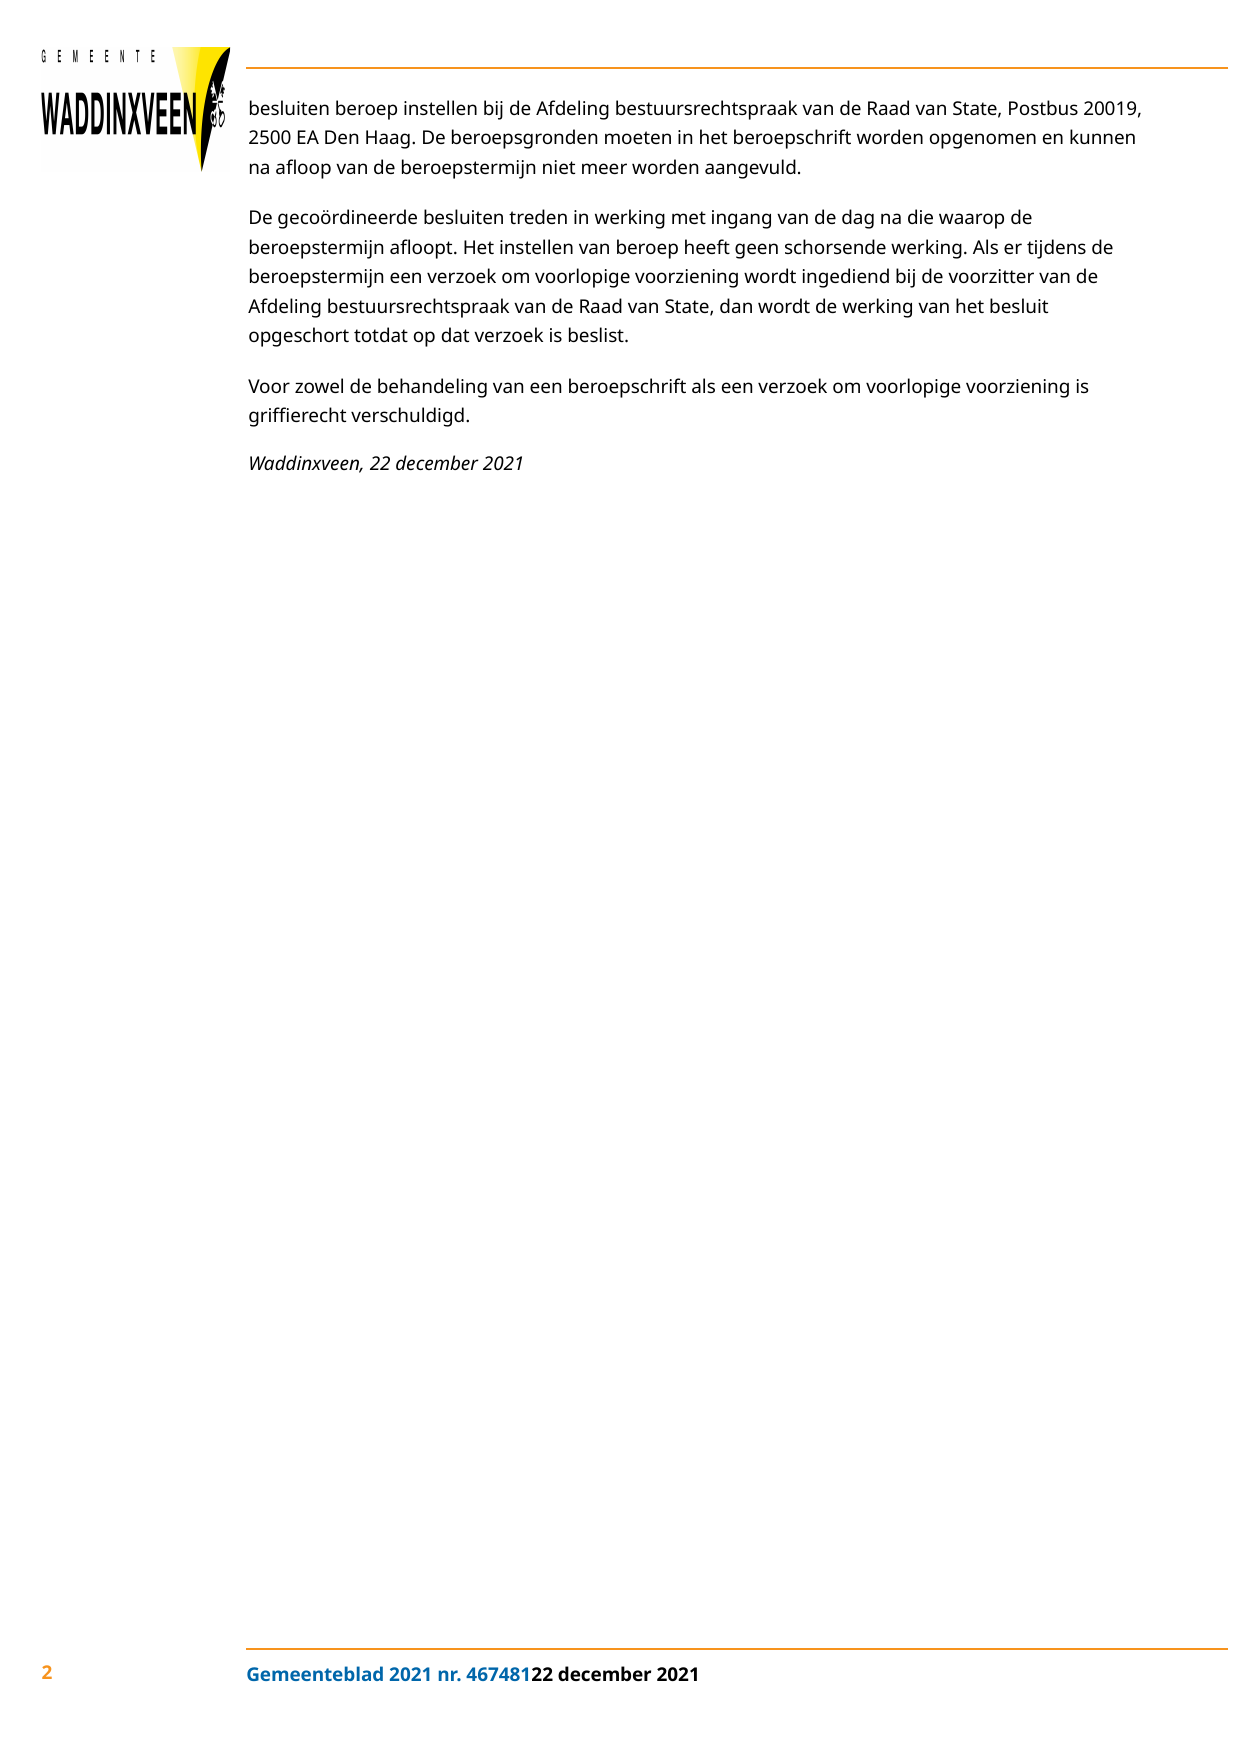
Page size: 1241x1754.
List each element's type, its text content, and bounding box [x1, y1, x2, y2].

text besluiten beroep instellen bij de Afdeling bestuursrechtspraak van de Raad van State, Postbus 20019, 2500 EA Den Haag. De beroepsgronden moeten in het beroepschrift worden opgenomen en kunnen na afloop van de beroepstermijn niet meer worden aangevuld. [248, 95, 1152, 180]
picture [41, 47, 231, 172]
text Waddinxveen, 22 december 2021 [248, 451, 1152, 476]
text De gecoördineerde besluiten treden in werking met ingang van de dag na die waarop de beroepstermijn afloopt. Het instellen van beroep heeft geen schorsende werking. Als er tijdens de beroepstermijn een verzoek om voorlopige voorziening wordt ingediend bij de voorzitter van de Afdeling bestuursrechtspraak van de Raad van State, dan wordt de werking van het besluit opgeschort totdat op dat verzoek is beslist. [248, 204, 1152, 348]
text Voor zowel de behandeling van een beroepschrift als een verzoek om voorlopige voorziening is griffierecht verschuldigd. [248, 373, 1152, 428]
